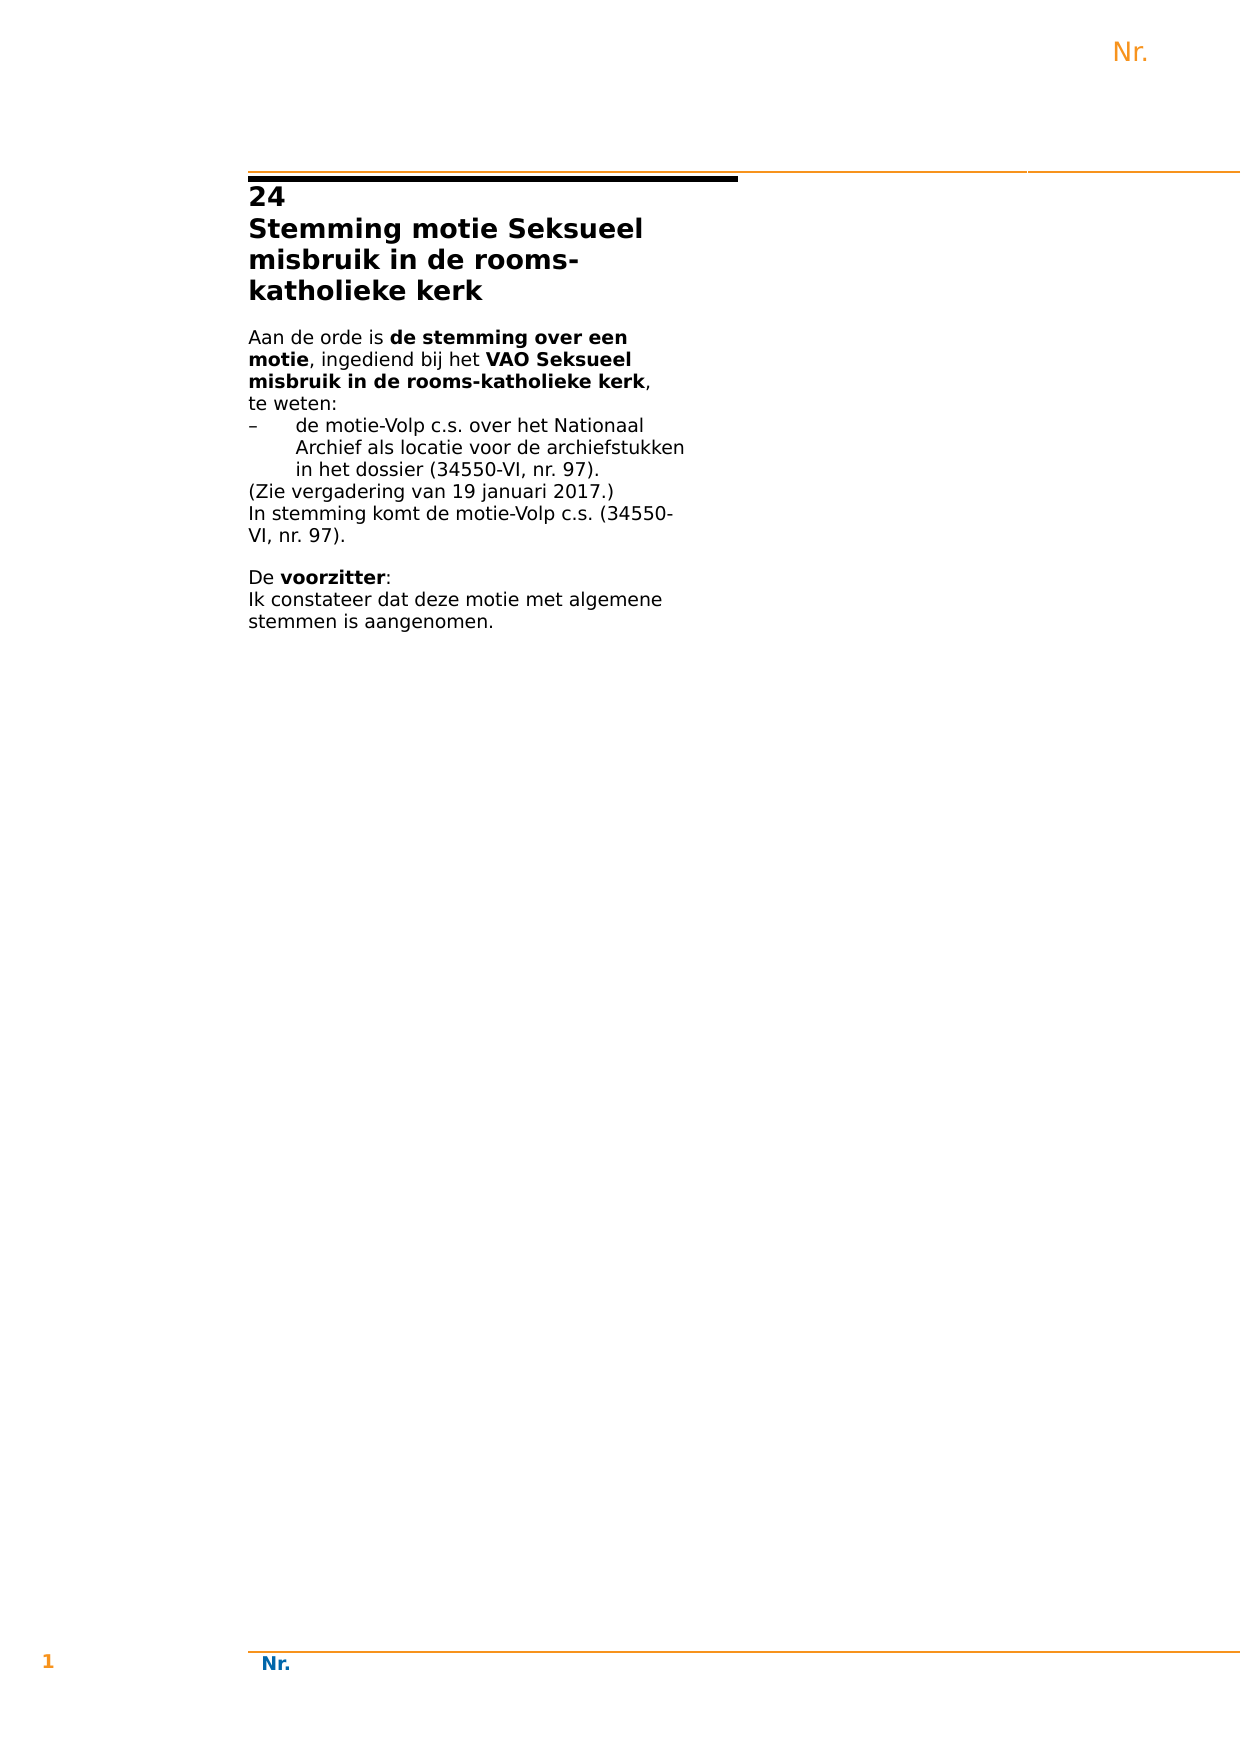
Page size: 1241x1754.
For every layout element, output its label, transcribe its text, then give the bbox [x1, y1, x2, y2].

text De voorzitter: [248, 567, 691, 589]
title 24 Stemming motie Seksueel misbruik in de rooms-katholieke kerk [248, 182, 691, 307]
text Ik constateer dat deze motie met algemene stemmen is aangenomen. [248, 589, 691, 633]
text Aan de orde is de stemming over een motie, ingediend bij het VAO Seksueel misbruik in de rooms-katholieke kerk, [248, 327, 691, 393]
list de motie-Volp c.s. over het Nationaal Archief als locatie voor de archiefstukken in het dossier (34550-VI, nr. 97). [248, 415, 691, 481]
text In stemming komt de motie-Volp c.s. (34550-VI, nr. 97). [248, 503, 691, 547]
text te weten: [248, 393, 691, 415]
text (Zie vergadering van 19 januari 2017.) [248, 481, 691, 503]
